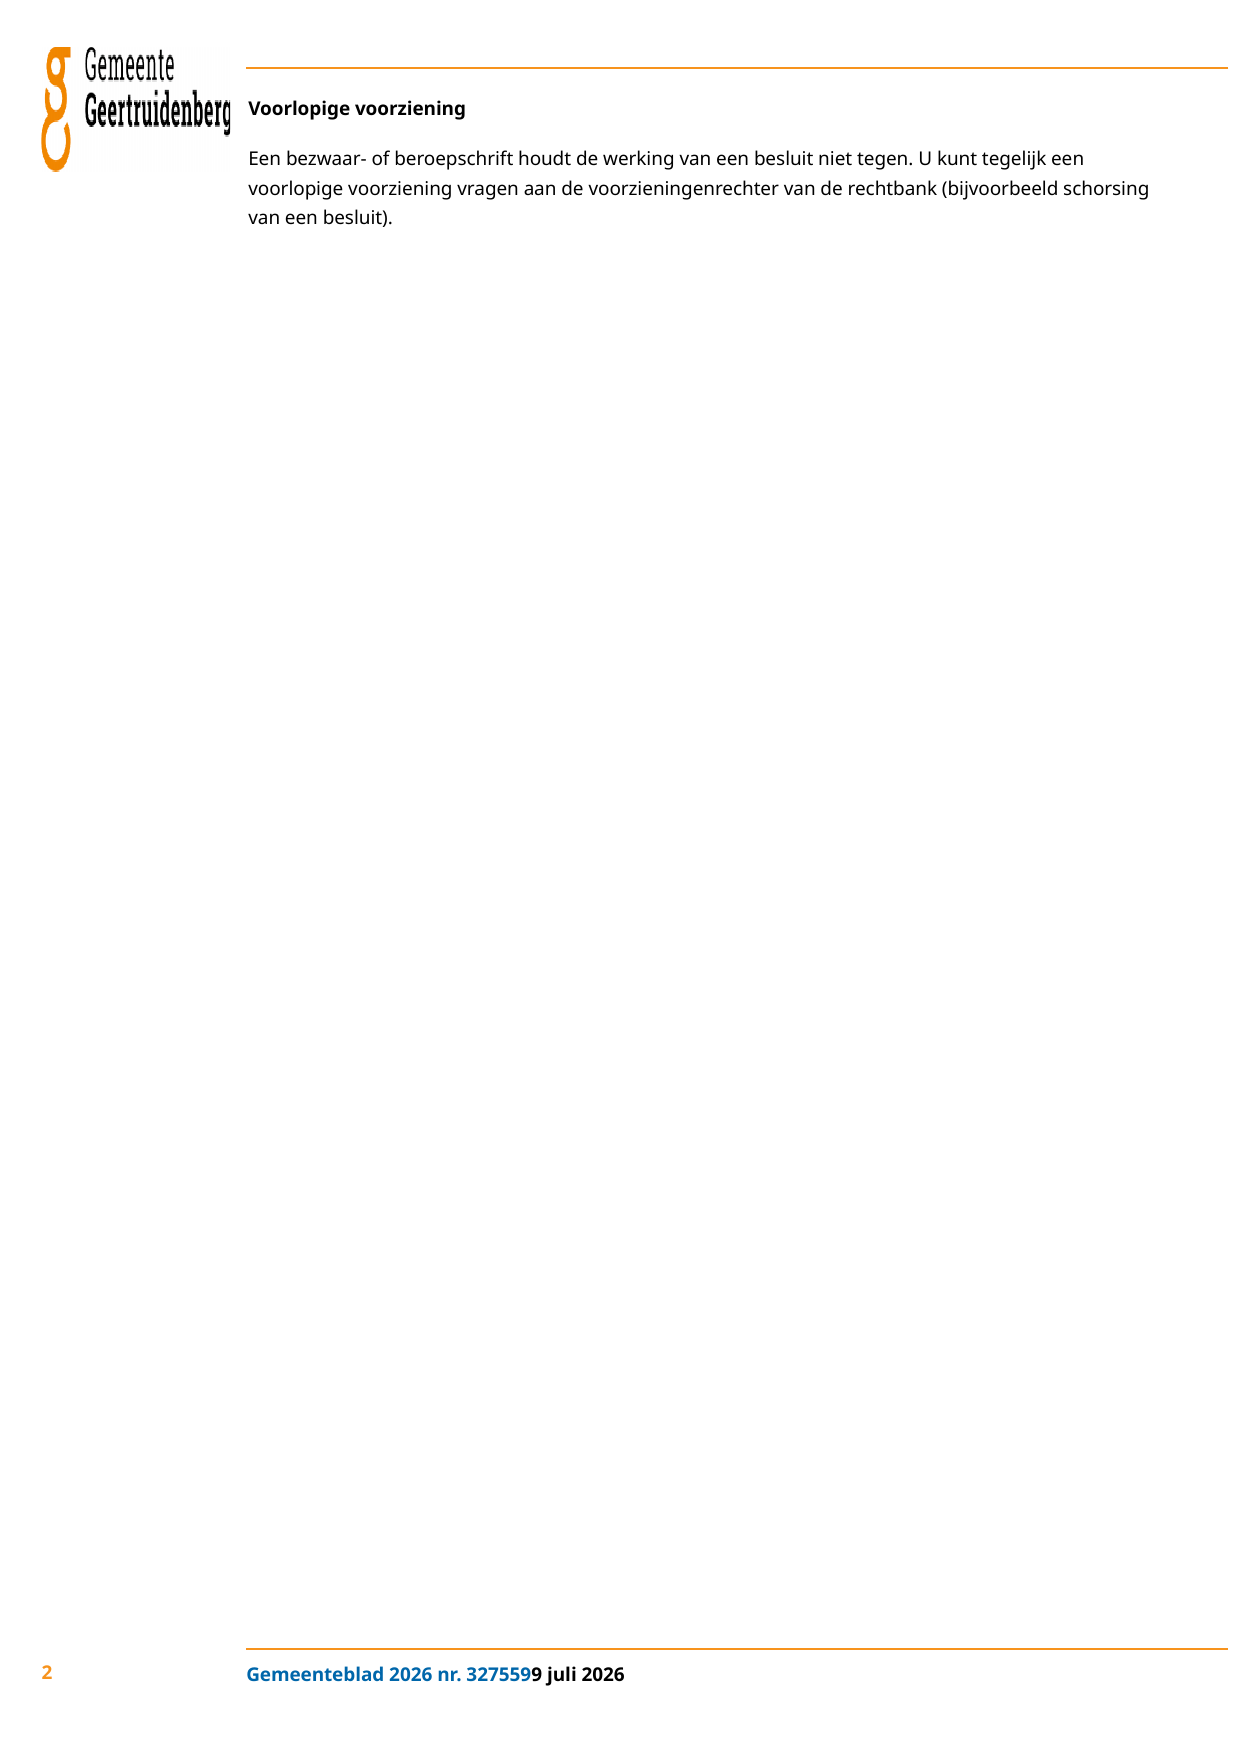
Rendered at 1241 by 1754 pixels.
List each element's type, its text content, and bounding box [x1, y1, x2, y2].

text Voorlopige voorziening [248, 95, 1152, 121]
picture [41, 47, 231, 172]
text Een bezwaar- of beroepschrift houdt de werking van een besluit niet tegen. U kunt tegelijk een voorlopige voorziening vragen aan de voorzieningenrechter van de rechtbank (bijvoorbeeld schorsing van een besluit). [248, 145, 1152, 230]
